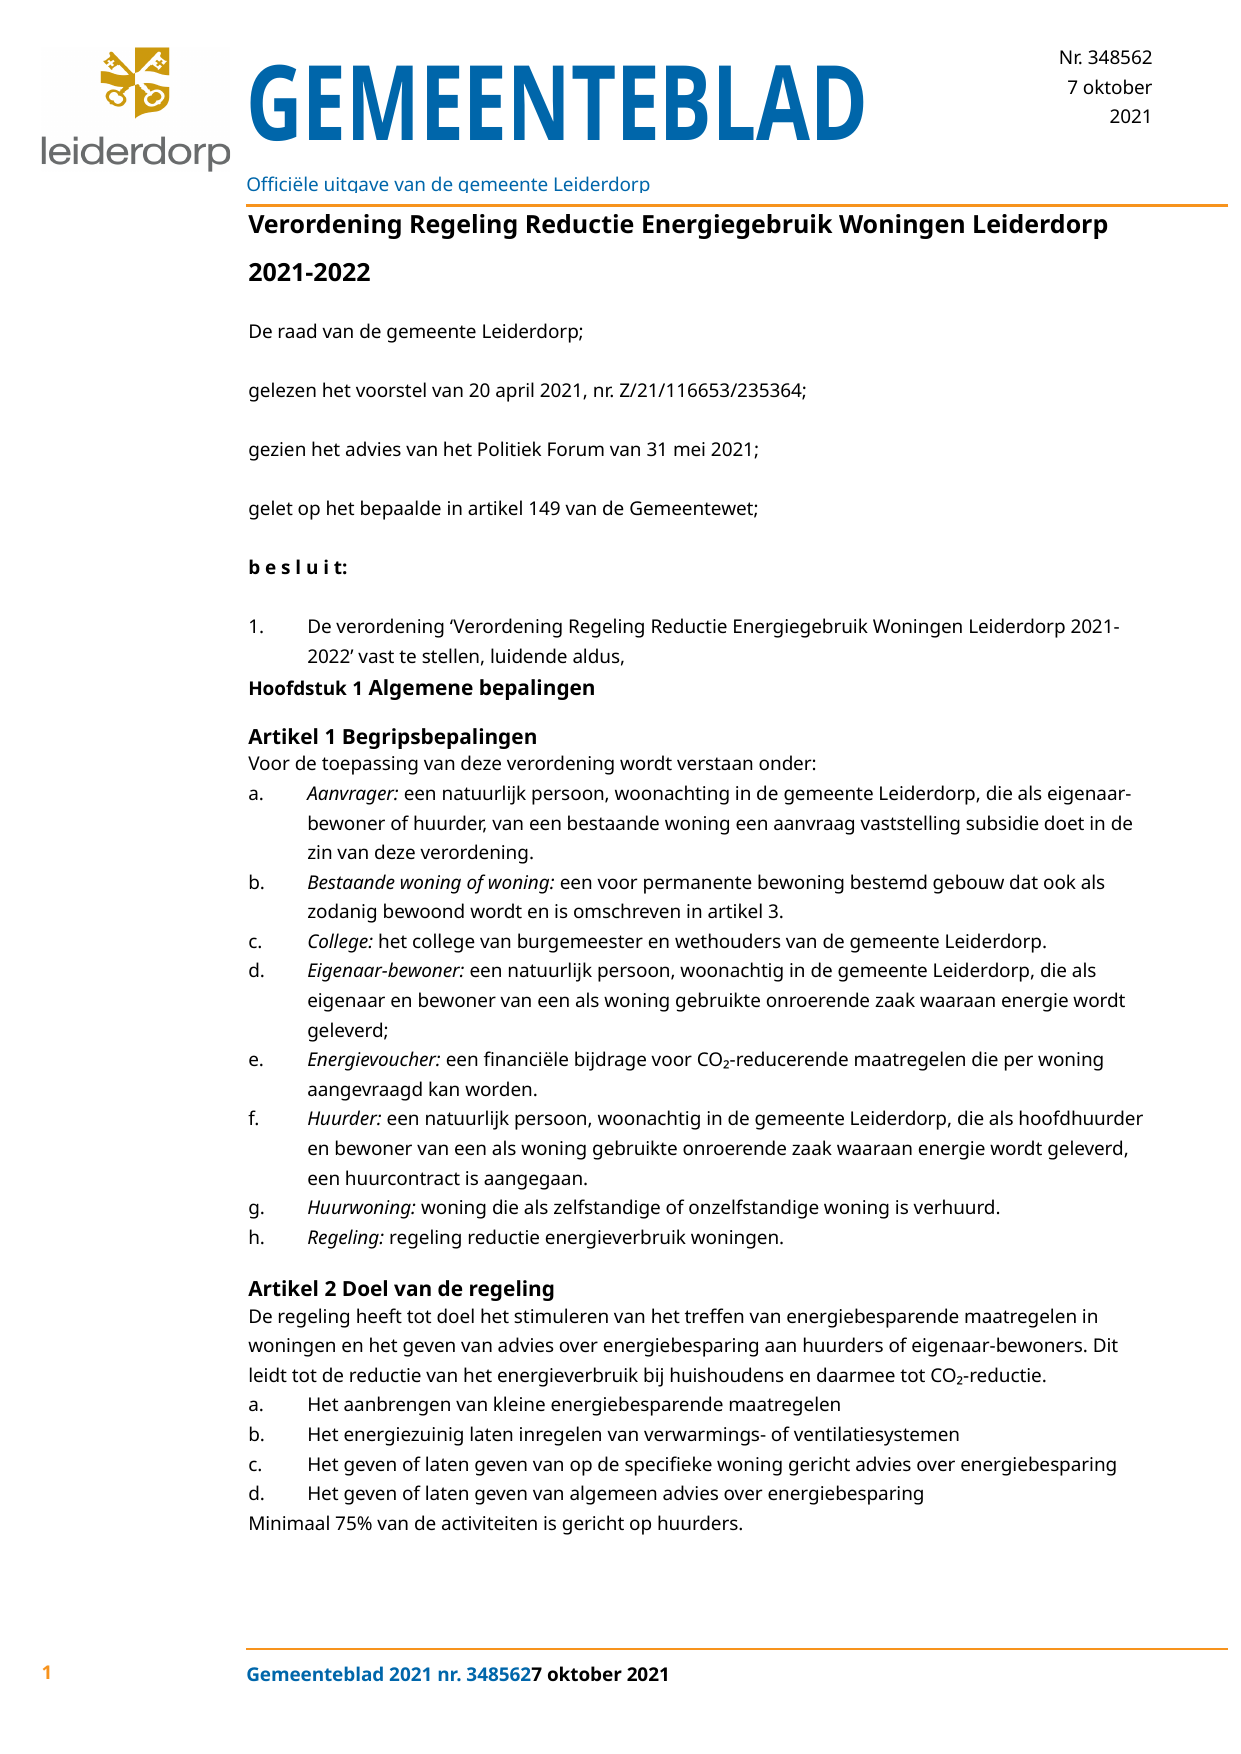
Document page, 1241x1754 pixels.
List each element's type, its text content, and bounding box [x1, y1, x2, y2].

list Eigenaar-bewoner: een natuurlijk persoon, woonachtig in de gemeente Leiderdorp, die als eigenaar en bewoner van een als woning gebruikte onroerende zaak waaraan energie wordt geleverd; [248, 958, 1152, 1043]
list De verordening ‘Verordening Regeling Reductie Energiegebruik Woningen Leiderdorp 2021-2022’ vast te stellen, luidende aldus, [248, 614, 1152, 669]
list Huurder: een natuurlijk persoon, woonachtig in de gemeente Leiderdorp, die als hoofdhuurder en bewoner van een als woning gebruikte onroerende zaak waaraan energie wordt geleverd, een huurcontract is aangegaan. [248, 1106, 1152, 1191]
list Het geven of laten geven van algemeen advies over energiebesparing [248, 1480, 1152, 1506]
list Het energiezuinig laten inregelen van verwarmings- of ventilatiesystemen [248, 1421, 1152, 1447]
text De raad van de gemeente Leiderdorp; [248, 318, 1152, 344]
list Bestaande woning of woning: een voor permanente bewoning bestemd gebouw dat ook als zodanig bewoond wordt en is omschreven in artikel 3. [248, 869, 1152, 924]
text Minimaal 75% van de activiteiten is gericht op huurders. [248, 1510, 1152, 1536]
text De regeling heeft tot doel het stimuleren van het treffen van energiebesparende maatregelen in woningen en het geven van advies over energiebesparing aan huurders of eigenaar-bewoners. Dit leidt tot de reductie van het energieverbruik bij huishoudens en daarmee tot CO₂-reductie. [248, 1303, 1152, 1388]
text b e s l u i t: [248, 554, 1152, 580]
picture [41, 47, 231, 172]
list Aanvrager: een natuurlijk persoon, woonachting in de gemeente Leiderdorp, die als eigenaar-bewoner of huurder, van een bestaande woning een aanvraag vaststelling subsidie doet in de zin van deze verordening. [248, 780, 1152, 865]
text Artikel 1 Begripsbepalingen [248, 722, 1152, 751]
text gelezen het voorstel van 20 april 2021, nr. Z/21/116653/235364; [248, 377, 1152, 403]
list Energievoucher: een financiële bijdrage voor CO₂-reducerende maatregelen die per woning aangevraagd kan worden. [248, 1046, 1152, 1102]
list Regeling: regeling reductie energieverbruik woningen. [248, 1224, 1152, 1250]
list Huurwoning: woning die als zelfstandige of onzelfstandige woning is verhuurd. [248, 1194, 1152, 1220]
text Verordening Regeling Reductie Energiegebruik Woningen Leiderdorp 2021-2022 [248, 207, 1152, 288]
text Artikel 2 Doel van de regeling [248, 1274, 1152, 1303]
text Voor de toepassing van deze verordening wordt verstaan onder: [248, 751, 1152, 776]
text Hoofdstuk 1 Algemene bepalingen [248, 673, 1152, 701]
list College: het college van burgemeester en wethouders van de gemeente Leiderdorp. [248, 928, 1152, 954]
text gezien het advies van het Politiek Forum van 31 mei 2021; [248, 436, 1152, 462]
list Het aanbrengen van kleine energiebesparende maatregelen [248, 1392, 1152, 1417]
list Het geven of laten geven van op de specifieke woning gericht advies over energiebesparing [248, 1451, 1152, 1476]
text gelet op het bepaalde in artikel 149 van de Gemeentewet; [248, 495, 1152, 521]
